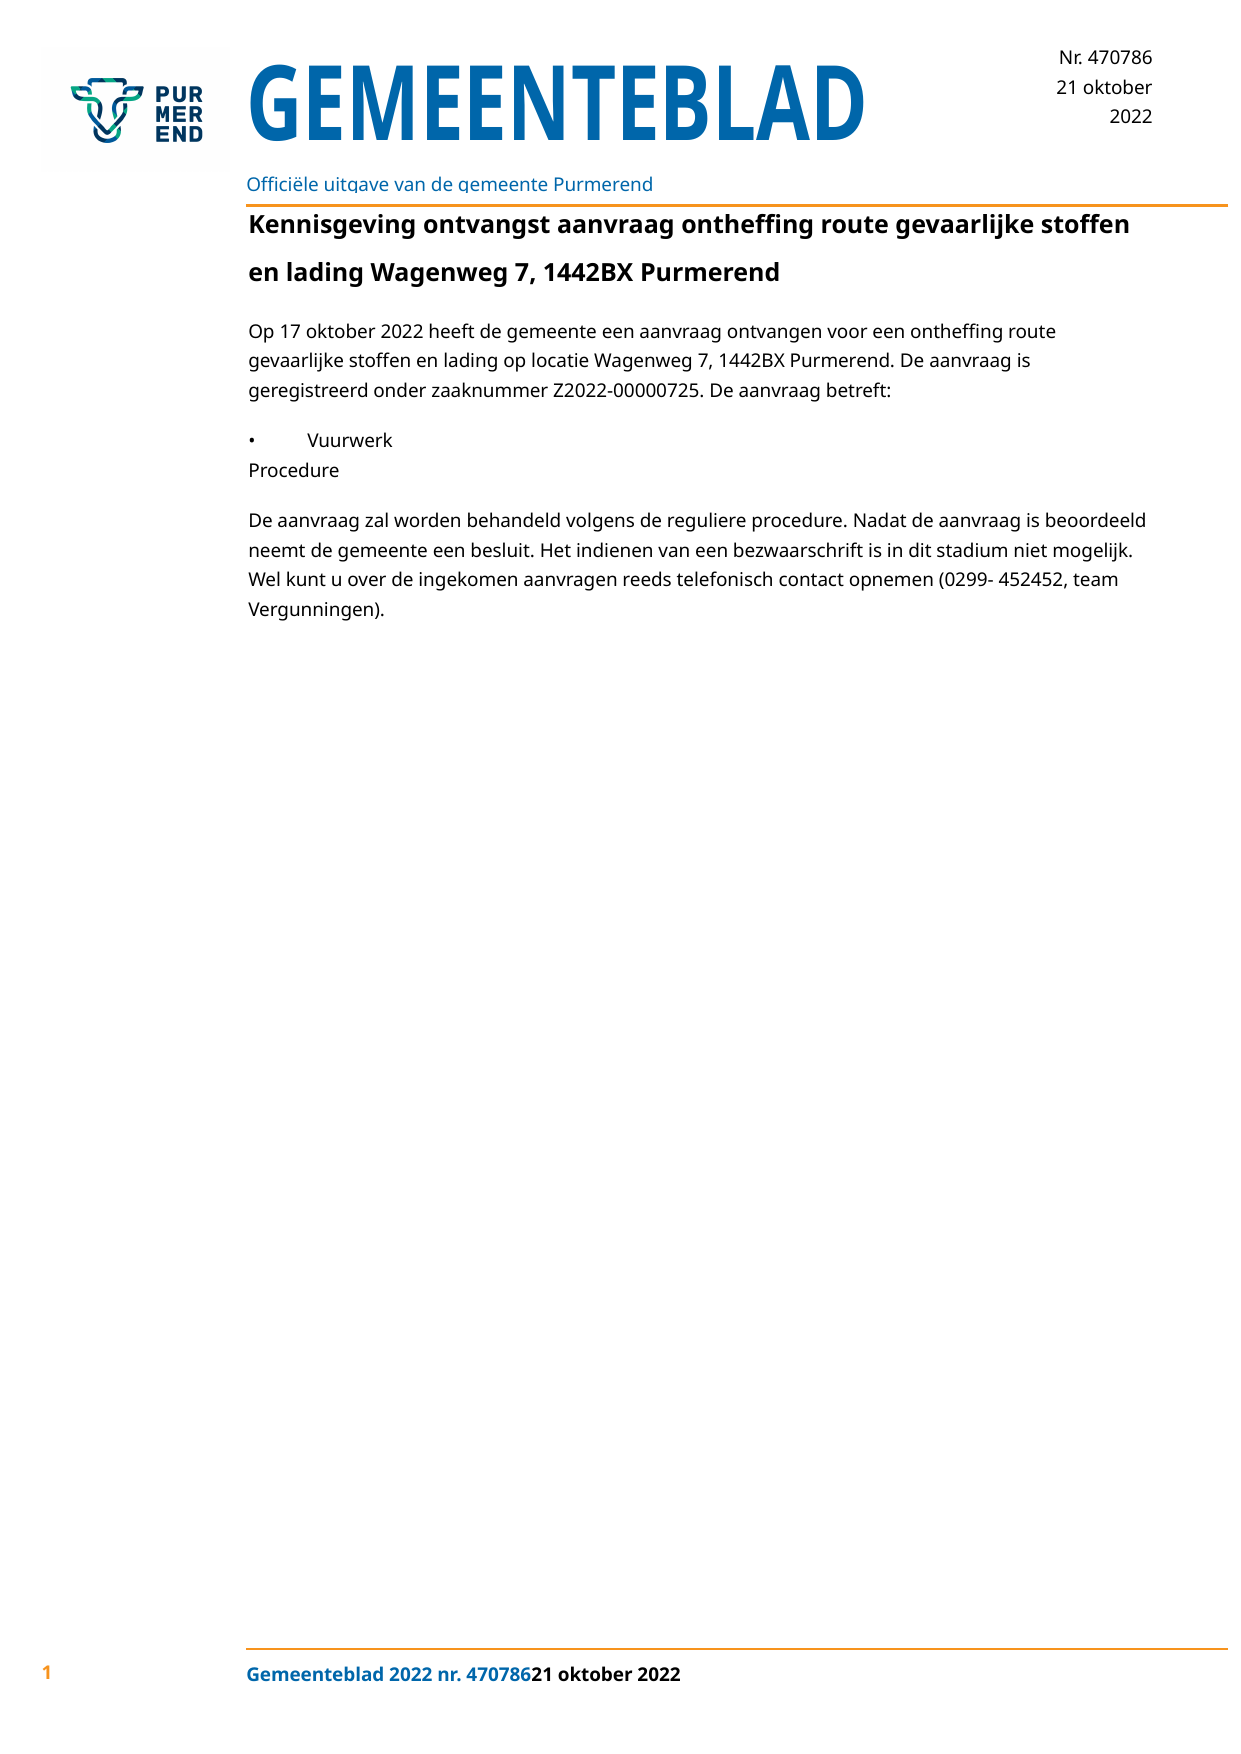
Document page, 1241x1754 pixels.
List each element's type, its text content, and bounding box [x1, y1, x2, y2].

text Procedure [248, 457, 1152, 483]
text Op 17 oktober 2022 heeft de gemeente een aanvraag ontvangen voor een ontheffing route gevaarlijke stoffen en lading op locatie Wagenweg 7, 1442BX Purmerend. De aanvraag is geregistreerd onder zaaknummer Z2022-00000725. De aanvraag betreft: [248, 318, 1152, 403]
text De aanvraag zal worden behandeld volgens de reguliere procedure. Nadat de aanvraag is beoordeeld neemt de gemeente een besluit. Het indienen van een bezwaarschrift is in dit stadium niet mogelijk. Wel kunt u over de ingekomen aanvragen reeds telefonisch contact opnemen (0299- 452452, team Vergunningen). [248, 507, 1152, 622]
text Kennisgeving ontvangst aanvraag ontheffing route gevaarlijke stoffen en lading Wagenweg 7, 1442BX Purmerend [248, 207, 1152, 288]
list Vuurwerk [248, 427, 1152, 453]
picture [41, 47, 231, 172]
